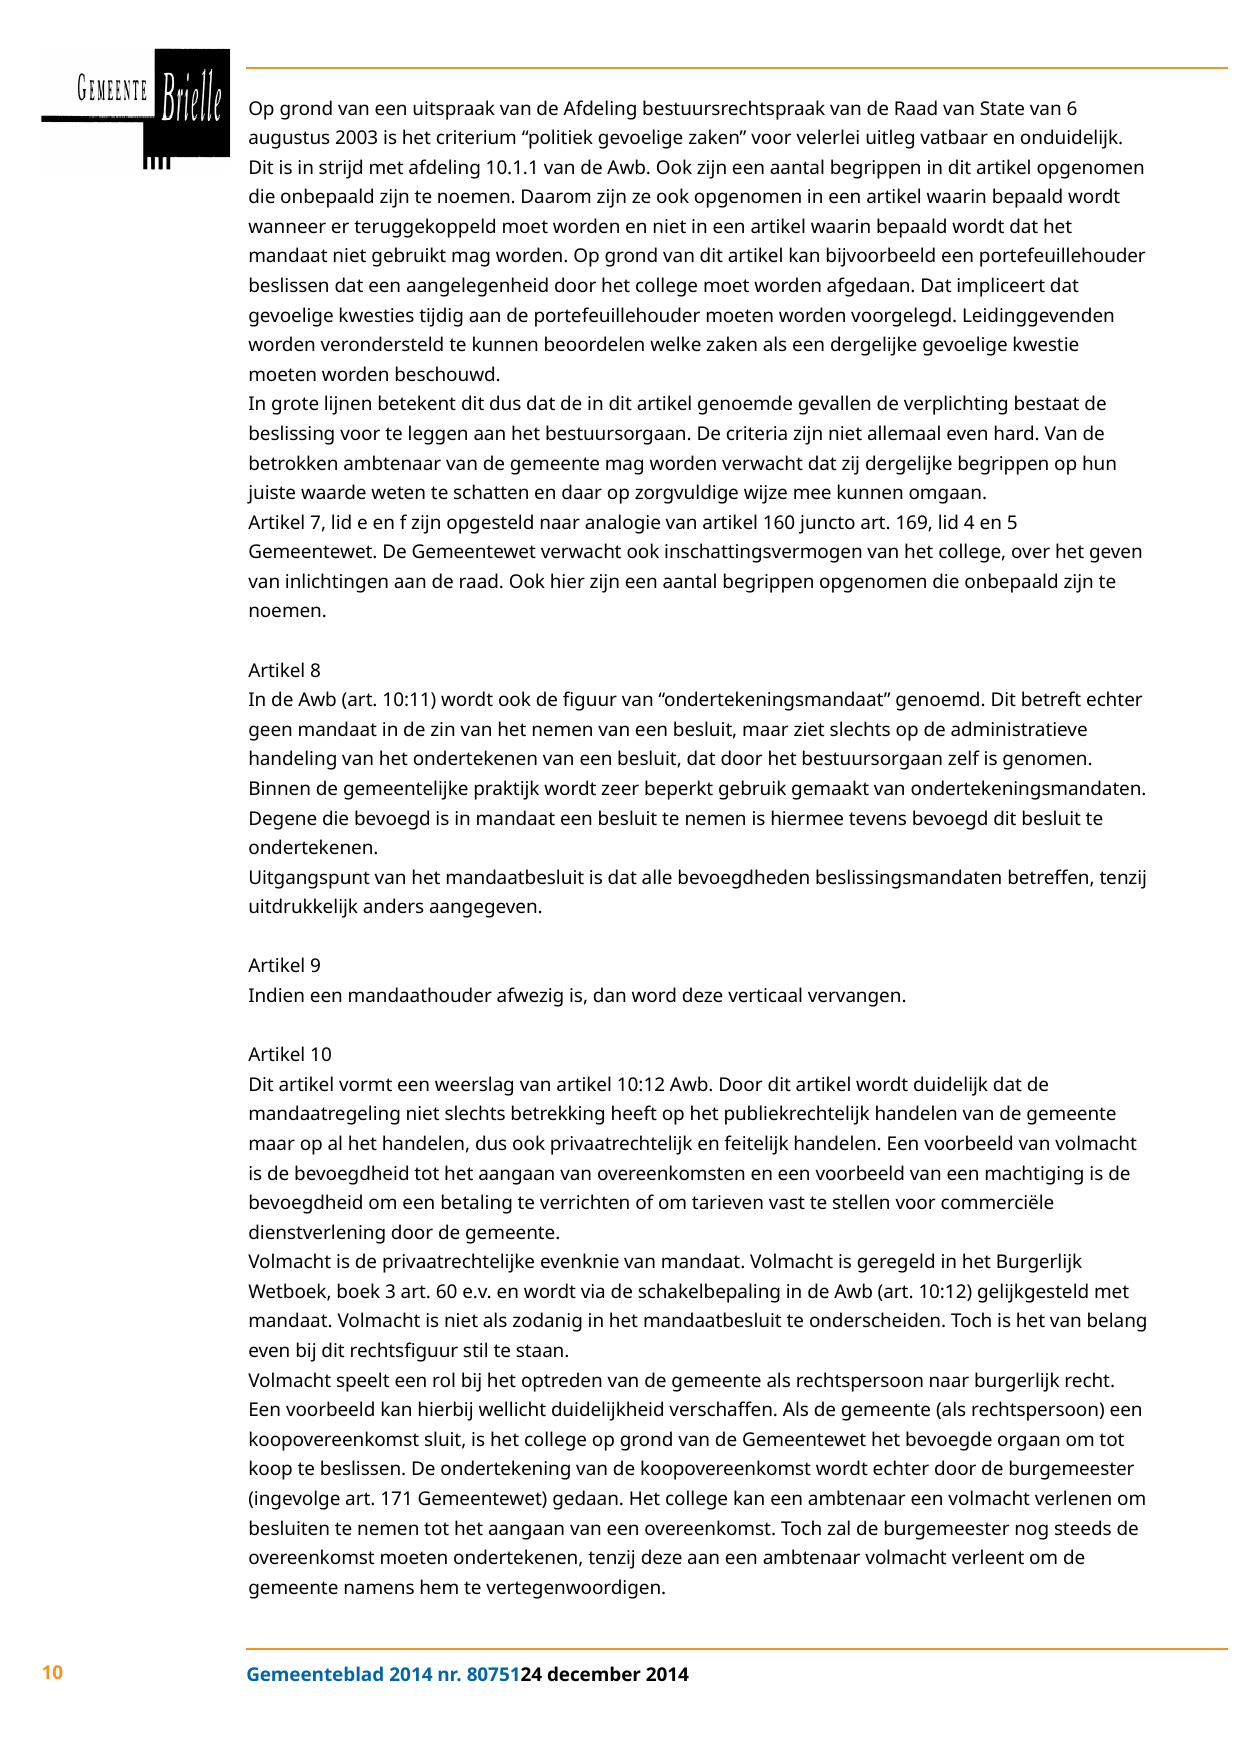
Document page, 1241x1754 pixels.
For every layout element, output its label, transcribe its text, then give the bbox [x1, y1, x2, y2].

picture [41, 47, 231, 172]
text Op grond van een uitspraak van de Afdeling bestuursrechtspraak van de Raad van State van 6 augustus 2003 is het criterium “politiek gevoelige zaken” voor velerlei uitleg vatbaar en onduidelijk. Dit is in strijd met afdeling 10.1.1 van de Awb. Ook zijn een aantal begrippen in dit artikel opgenomen die onbepaald zijn te noemen. Daarom zijn ze ook opgenomen in een artikel waarin bepaald wordt wanneer er teruggekoppeld moet worden en niet in een artikel waarin bepaald wordt dat het mandaat niet gebruikt mag worden. Op grond van dit artikel kan bijvoorbeeld een portefeuillehouder beslissen dat een aangelegenheid door het college moet worden afgedaan. Dat impliceert dat gevoelige kwesties tijdig aan de portefeuillehouder moeten worden voorgelegd. Leidinggevenden worden verondersteld te kunnen beoordelen welke zaken als een dergelijke gevoelige kwestie moeten worden beschouwd. [248, 95, 1152, 387]
text In de Awb (art. 10:11) wordt ook de figuur van “ondertekeningsmandaat” genoemd. Dit betreft echter geen mandaat in de zin van het nemen van een besluit, maar ziet slechts op de administratieve handeling van het ondertekenen van een besluit, dat door het bestuursorgaan zelf is genomen. Binnen de gemeentelijke praktijk wordt zeer beperkt gebruik gemaakt van ondertekeningsmandaten. Degene die bevoegd is in mandaat een besluit te nemen is hiermee tevens bevoegd dit besluit te ondertekenen. [248, 686, 1152, 860]
text Artikel 10 [248, 1041, 1152, 1067]
text Uitgangspunt van het mandaatbesluit is dat alle bevoegdheden beslissingsmandaten betreffen, tenzij uitdrukkelijk anders aangegeven. [248, 864, 1152, 919]
text Volmacht speelt een rol bij het optreden van de gemeente als rechtspersoon naar burgerlijk recht. Een voorbeeld kan hierbij wellicht duidelijkheid verschaffen. Als de gemeente (als rechtspersoon) een koopovereenkomst sluit, is het college op grond van de Gemeentewet het bevoegde orgaan om tot koop te beslissen. De ondertekening van de koopovereenkomst wordt echter door de burgemeester (ingevolge art. 171 Gemeentewet) gedaan. Het college kan een ambtenaar een volmacht verlenen om besluiten te nemen tot het aangaan van een overeenkomst. Toch zal de burgemeester nog steeds de overeenkomst moeten ondertekenen, tenzij deze aan een ambtenaar volmacht verleent om de gemeente namens hem te vertegenwoordigen. [248, 1367, 1152, 1600]
text Dit artikel vormt een weerslag van artikel 10:12 Awb. Door dit artikel wordt duidelijk dat de mandaatregeling niet slechts betrekking heeft op het publiekrechtelijk handelen van de gemeente maar op al het handelen, dus ook privaatrechtelijk en feitelijk handelen. Een voorbeeld van volmacht is de bevoegdheid tot het aangaan van overeenkomsten en een voorbeeld van een machtiging is de bevoegdheid om een betaling te verrichten of om tarieven vast te stellen voor commerciële dienstverlening door de gemeente. [248, 1071, 1152, 1245]
text Volmacht is de privaatrechtelijke evenknie van mandaat. Volmacht is geregeld in het Burgerlijk Wetboek, boek 3 art. 60 e.v. en wordt via de schakelbepaling in de Awb (art. 10:12) gelijkgesteld met mandaat. Volmacht is niet als zodanig in het mandaatbesluit te onderscheiden. Toch is het van belang even bij dit rechtsfiguur stil te staan. [248, 1248, 1152, 1363]
text Artikel 8 [248, 657, 1152, 683]
text Artikel 9 [248, 953, 1152, 978]
text Indien een mandaathouder afwezig is, dan word deze verticaal vervangen. [248, 982, 1152, 1008]
text Artikel 7, lid e en f zijn opgesteld naar analogie van artikel 160 juncto art. 169, lid 4 en 5 Gemeentewet. De Gemeentewet verwacht ook inschattingsvermogen van het college, over het geven van inlichtingen aan de raad. Ook hier zijn een aantal begrippen opgenomen die onbepaald zijn te noemen. [248, 509, 1152, 623]
text In grote lijnen betekent dit dus dat de in dit artikel genoemde gevallen de verplichting bestaat de beslissing voor te leggen aan het bestuursorgaan. De criteria zijn niet allemaal even hard. Van de betrokken ambtenaar van de gemeente mag worden verwacht dat zij dergelijke begrippen op hun juiste waarde weten te schatten en daar op zorgvuldige wijze mee kunnen omgaan. [248, 391, 1152, 505]
